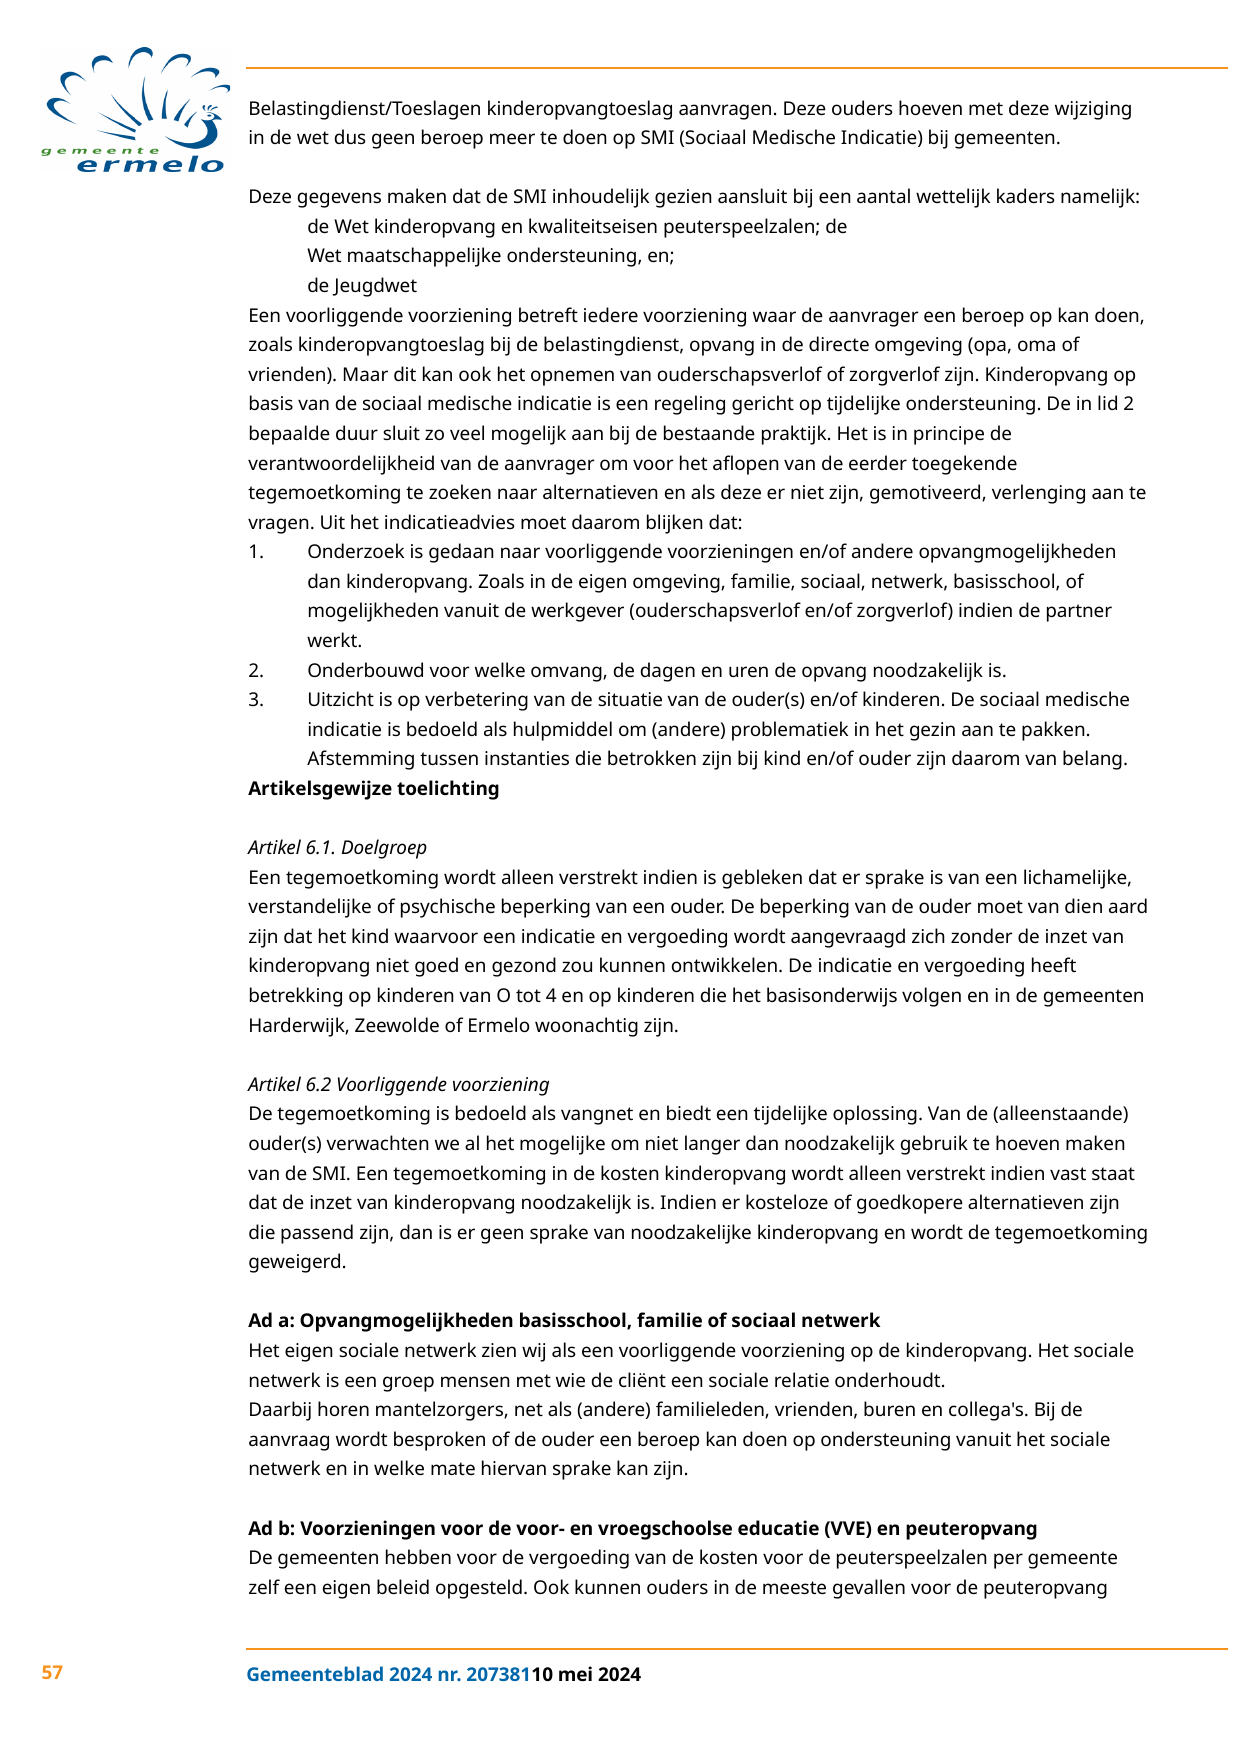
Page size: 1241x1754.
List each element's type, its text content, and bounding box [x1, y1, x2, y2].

text De gemeenten hebben voor de vergoeding van de kosten voor de peuterspeelzalen per gemeente zelf een eigen beleid opgesteld. Ook kunnen ouders in de meeste gevallen voor de peuteropvang [248, 1544, 1152, 1600]
list de Wet kinderopvang en kwaliteitseisen peuterspeelzalen; de [248, 213, 1152, 239]
text Ad b: Voorzieningen voor de voor- en vroegschoolse educatie (VVE) en peuteropvang [248, 1515, 1152, 1541]
text Een tegemoetkoming wordt alleen verstrekt indien is gebleken dat er sprake is van een lichamelijke, verstandelijke of psychische beperking van een ouder. De beperking van de ouder moet van dien aard zijn dat het kind waarvoor een indicatie en vergoeding wordt aangevraagd zich zonder de inzet van kinderopvang niet goed en gezond zou kunnen ontwikkelen. De indicatie en vergoeding heeft betrekking op kinderen van O tot 4 en op kinderen die het basisonderwijs volgen en in de gemeenten Harderwijk, Zeewolde of Ermelo woonachtig zijn. [248, 864, 1152, 1038]
text De tegemoetkoming is bedoeld als vangnet en biedt een tijdelijke oplossing. Van de (alleenstaande) ouder(s) verwachten we al het mogelijke om niet langer dan noodzakelijk gebruik te hoeven maken van de SMI. Een tegemoetkoming in de kosten kinderopvang wordt alleen verstrekt indien vast staat dat de inzet van kinderopvang noodzakelijk is. Indien er kosteloze of goedkopere alternatieven zijn die passend zijn, dan is er geen sprake van noodzakelijke kinderopvang en wordt de tegemoetkoming geweigerd. [248, 1101, 1152, 1274]
list Uitzicht is op verbetering van de situatie van de ouder(s) en/of kinderen. De sociaal medische indicatie is bedoeld als hulpmiddel om (andere) problematiek in het gezin aan te pakken. Afstemming tussen instanties die betrokken zijn bij kind en/of ouder zijn daarom van belang. [248, 686, 1152, 771]
text Artikelsgewijze toelichting [248, 775, 1152, 801]
picture [41, 47, 231, 172]
text Belastingdienst/Toeslagen kinderopvangtoeslag aanvragen. Deze ouders hoeven met deze wijziging in de wet dus geen beroep meer te doen op SMI (Sociaal Medische Indicatie) bij gemeenten. [248, 95, 1152, 150]
list Onderzoek is gedaan naar voorliggende voorzieningen en/of andere opvangmogelijkheden dan kinderopvang. Zoals in de eigen omgeving, familie, sociaal, netwerk, basisschool, of mogelijkheden vanuit de werkgever (ouderschapsverlof en/of zorgverlof) indien de partner werkt. [248, 538, 1152, 653]
text Artikel 6.1. Doelgroep [248, 834, 1152, 860]
text Het eigen sociale netwerk zien wij als een voorliggende voorziening op de kinderopvang. Het sociale netwerk is een groep mensen met wie de cliënt een sociale relatie onderhoudt. [248, 1337, 1152, 1393]
text Artikel 6.2 Voorliggende voorziening [248, 1071, 1152, 1097]
text Ad a: Opvangmogelijkheden basisschool, familie of sociaal netwerk [248, 1308, 1152, 1333]
list Wet maatschappelijke ondersteuning, en; [248, 243, 1152, 268]
text Deze gegevens maken dat de SMI inhoudelijk gezien aansluit bij een aantal wettelijk kaders namelijk: [248, 183, 1152, 209]
text Een voorliggende voorziening betreft iedere voorziening waar de aanvrager een beroep op kan doen, zoals kinderopvangtoeslag bij de belastingdienst, opvang in de directe omgeving (opa, oma of vrienden). Maar dit kan ook het opnemen van ouderschapsverlof of zorgverlof zijn. Kinderopvang op basis van de sociaal medische indicatie is een regeling gericht op tijdelijke ondersteuning. De in lid 2 bepaalde duur sluit zo veel mogelijk aan bij de bestaande praktijk. Het is in principe de verantwoordelijkheid van de aanvrager om voor het aflopen van de eerder toegekende tegemoetkoming te zoeken naar alternatieven en als deze er niet zijn, gemotiveerd, verlenging aan te vragen. Uit het indicatieadvies moet daarom blijken dat: [248, 302, 1152, 535]
text Daarbij horen mantelzorgers, net als (andere) familieleden, vrienden, buren en collega's. Bij de aanvraag wordt besproken of de ouder een beroep kan doen op ondersteuning vanuit het sociale netwerk en in welke mate hiervan sprake kan zijn. [248, 1396, 1152, 1481]
list de Jeugdwet [248, 272, 1152, 298]
list Onderbouwd voor welke omvang, de dagen en uren de opvang noodzakelijk is. [248, 657, 1152, 683]
